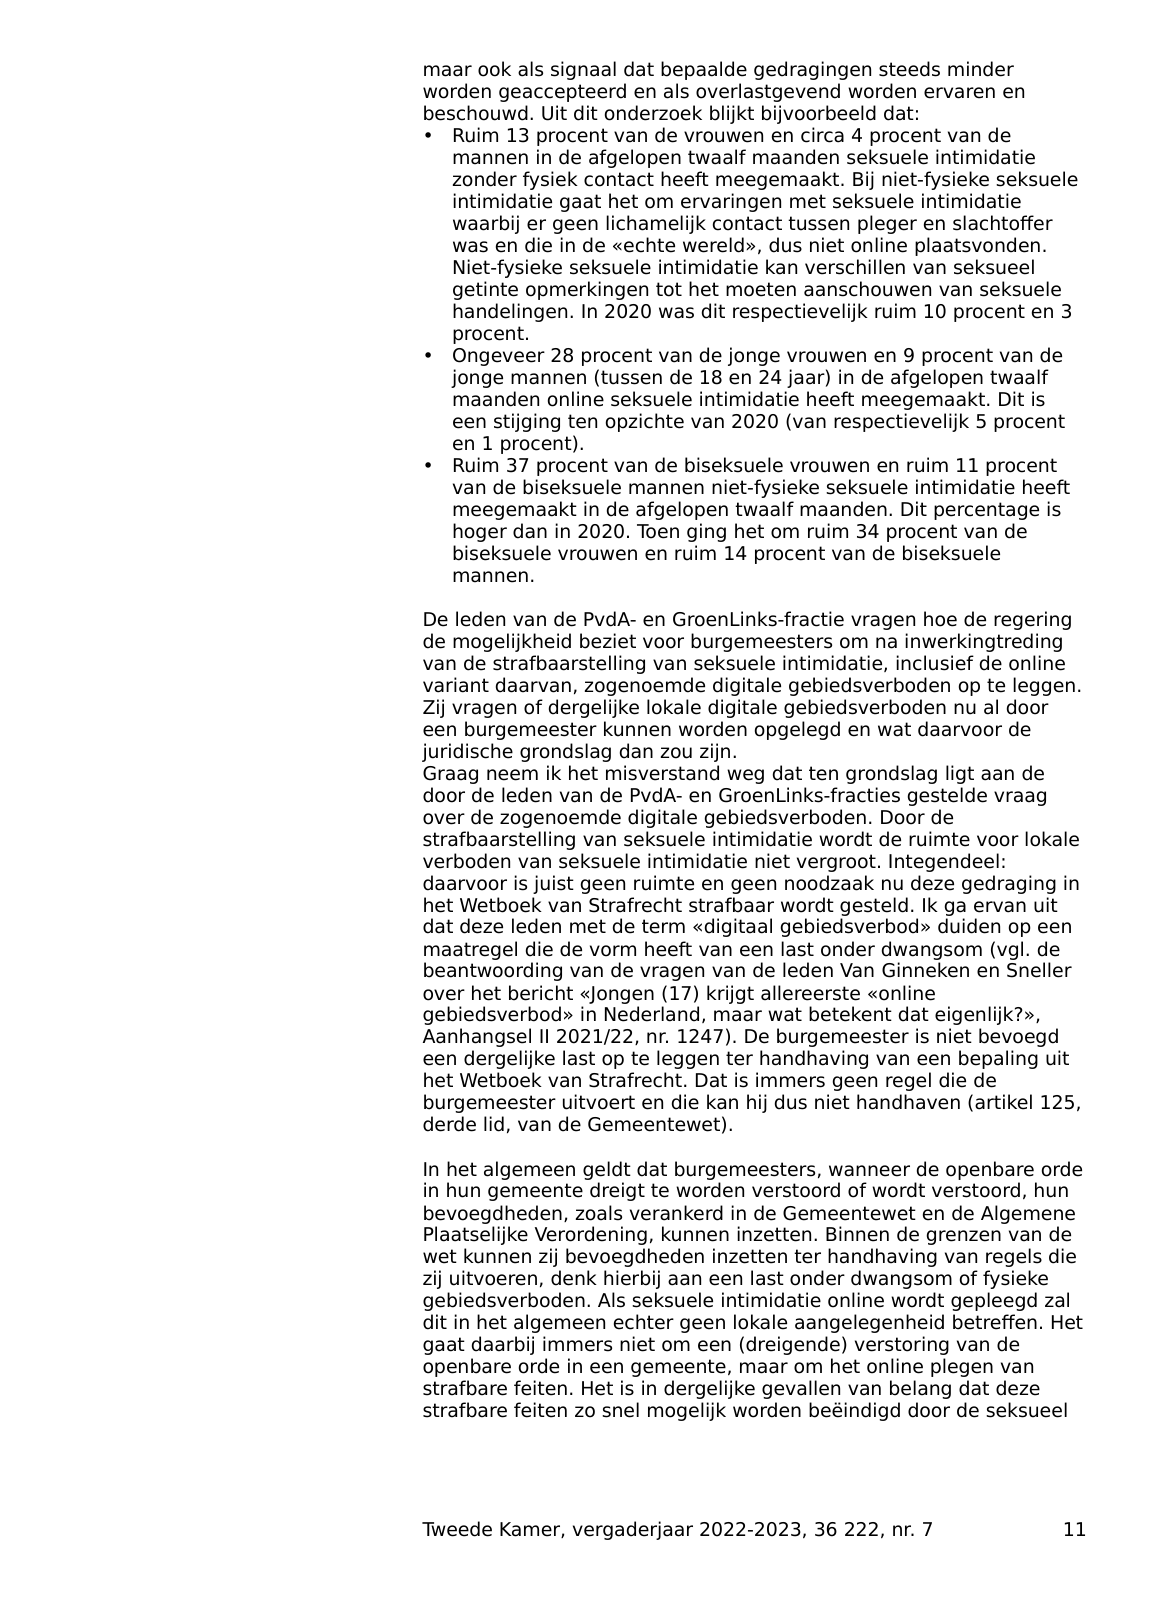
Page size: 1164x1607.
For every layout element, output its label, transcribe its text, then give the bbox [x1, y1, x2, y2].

text • Ruim 13 procent van de vrouwen en circa 4 procent van de mannen in de afgelopen twaalf maanden seksuele intimidatie zonder fysiek contact heeft meegemaakt. Bij niet-fysieke seksuele intimidatie gaat het om ervaringen met seksuele intimidatie waarbij er geen lichamelijk contact tussen pleger en slachtoffer was en die in de «echte wereld», dus niet online plaatsvonden. Niet-fysieke seksuele intimidatie kan verschillen van seksueel getinte opmerkingen tot het moeten aanschouwen van seksuele handelingen. In 2020 was dit respectievelijk ruim 10 procent en 3 procent. [422, 125, 1087, 345]
text De leden van de PvdA- en GroenLinks-fractie vragen hoe de regering de mogelijkheid beziet voor burgemeesters om na inwerkingtreding van de strafbaarstelling van seksuele intimidatie, inclusief de online variant daarvan, zogenoemde digitale gebiedsverboden op te leggen. Zij vragen of dergelijke lokale digitale gebiedsverboden nu al door een burgemeester kunnen worden opgelegd en wat daarvoor de juridische grondslag dan zou zijn. [422, 609, 1087, 763]
text • Ongeveer 28 procent van de jonge vrouwen en 9 procent van de jonge mannen (tussen de 18 en 24 jaar) in de afgelopen twaalf maanden online seksuele intimidatie heeft meegemaakt. Dit is een stijging ten opzichte van 2020 (van respectievelijk 5 procent en 1 procent). [422, 345, 1087, 455]
text maar ook als signaal dat bepaalde gedragingen steeds minder worden geaccepteerd en als overlastgevend worden ervaren en beschouwd. Uit dit onderzoek blijkt bijvoorbeeld dat: [422, 59, 1087, 125]
text Graag neem ik het misverstand weg dat ten grondslag ligt aan de door de leden van de PvdA- en GroenLinks-fracties gestelde vraag over de zogenoemde digitale gebiedsverboden. Door de strafbaarstelling van seksuele intimidatie wordt de ruimte voor lokale verboden van seksuele intimidatie niet vergroot. Integendeel: daarvoor is juist geen ruimte en geen noodzaak nu deze gedraging in het Wetboek van Strafrecht strafbaar wordt gesteld. Ik ga ervan uit dat deze leden met de term «digitaal gebiedsverbod» duiden op een maatregel die de vorm heeft van een last onder dwangsom (vgl. de beantwoording van de vragen van de leden Van Ginneken en Sneller over het bericht «Jongen (17) krijgt allereerste «online gebiedsverbod» in Nederland, maar wat betekent dat eigenlijk?», Aanhangsel II 2021/22, nr. 1247). De burgemeester is niet bevoegd een dergelijke last op te leggen ter handhaving van een bepaling uit het Wetboek van Strafrecht. Dat is immers geen regel die de burgemeester uitvoert en die kan hij dus niet handhaven (artikel 125, derde lid, van de Gemeentewet). [422, 763, 1087, 1136]
text • Ruim 37 procent van de biseksuele vrouwen en ruim 11 procent van de biseksuele mannen niet-fysieke seksuele intimidatie heeft meegemaakt in de afgelopen twaalf maanden. Dit percentage is hoger dan in 2020. Toen ging het om ruim 34 procent van de biseksuele vrouwen en ruim 14 procent van de biseksuele mannen. [422, 455, 1087, 587]
text In het algemeen geldt dat burgemeesters, wanneer de openbare orde in hun gemeente dreigt te worden verstoord of wordt verstoord, hun bevoegdheden, zoals verankerd in de Gemeentewet en de Algemene Plaatselijke Verordening, kunnen inzetten. Binnen de grenzen van de wet kunnen zij bevoegdheden inzetten ter handhaving van regels die zij uitvoeren, denk hierbij aan een last onder dwangsom of fysieke gebiedsverboden. Als seksuele intimidatie online wordt gepleegd zal dit in het algemeen echter geen lokale aangelegenheid betreffen. Het gaat daarbij immers niet om een (dreigende) verstoring van de openbare orde in een gemeente, maar om het online plegen van strafbare feiten. Het is in dergelijke gevallen van belang dat deze strafbare feiten zo snel mogelijk worden beëindigd door de seksueel [422, 1158, 1087, 1422]
